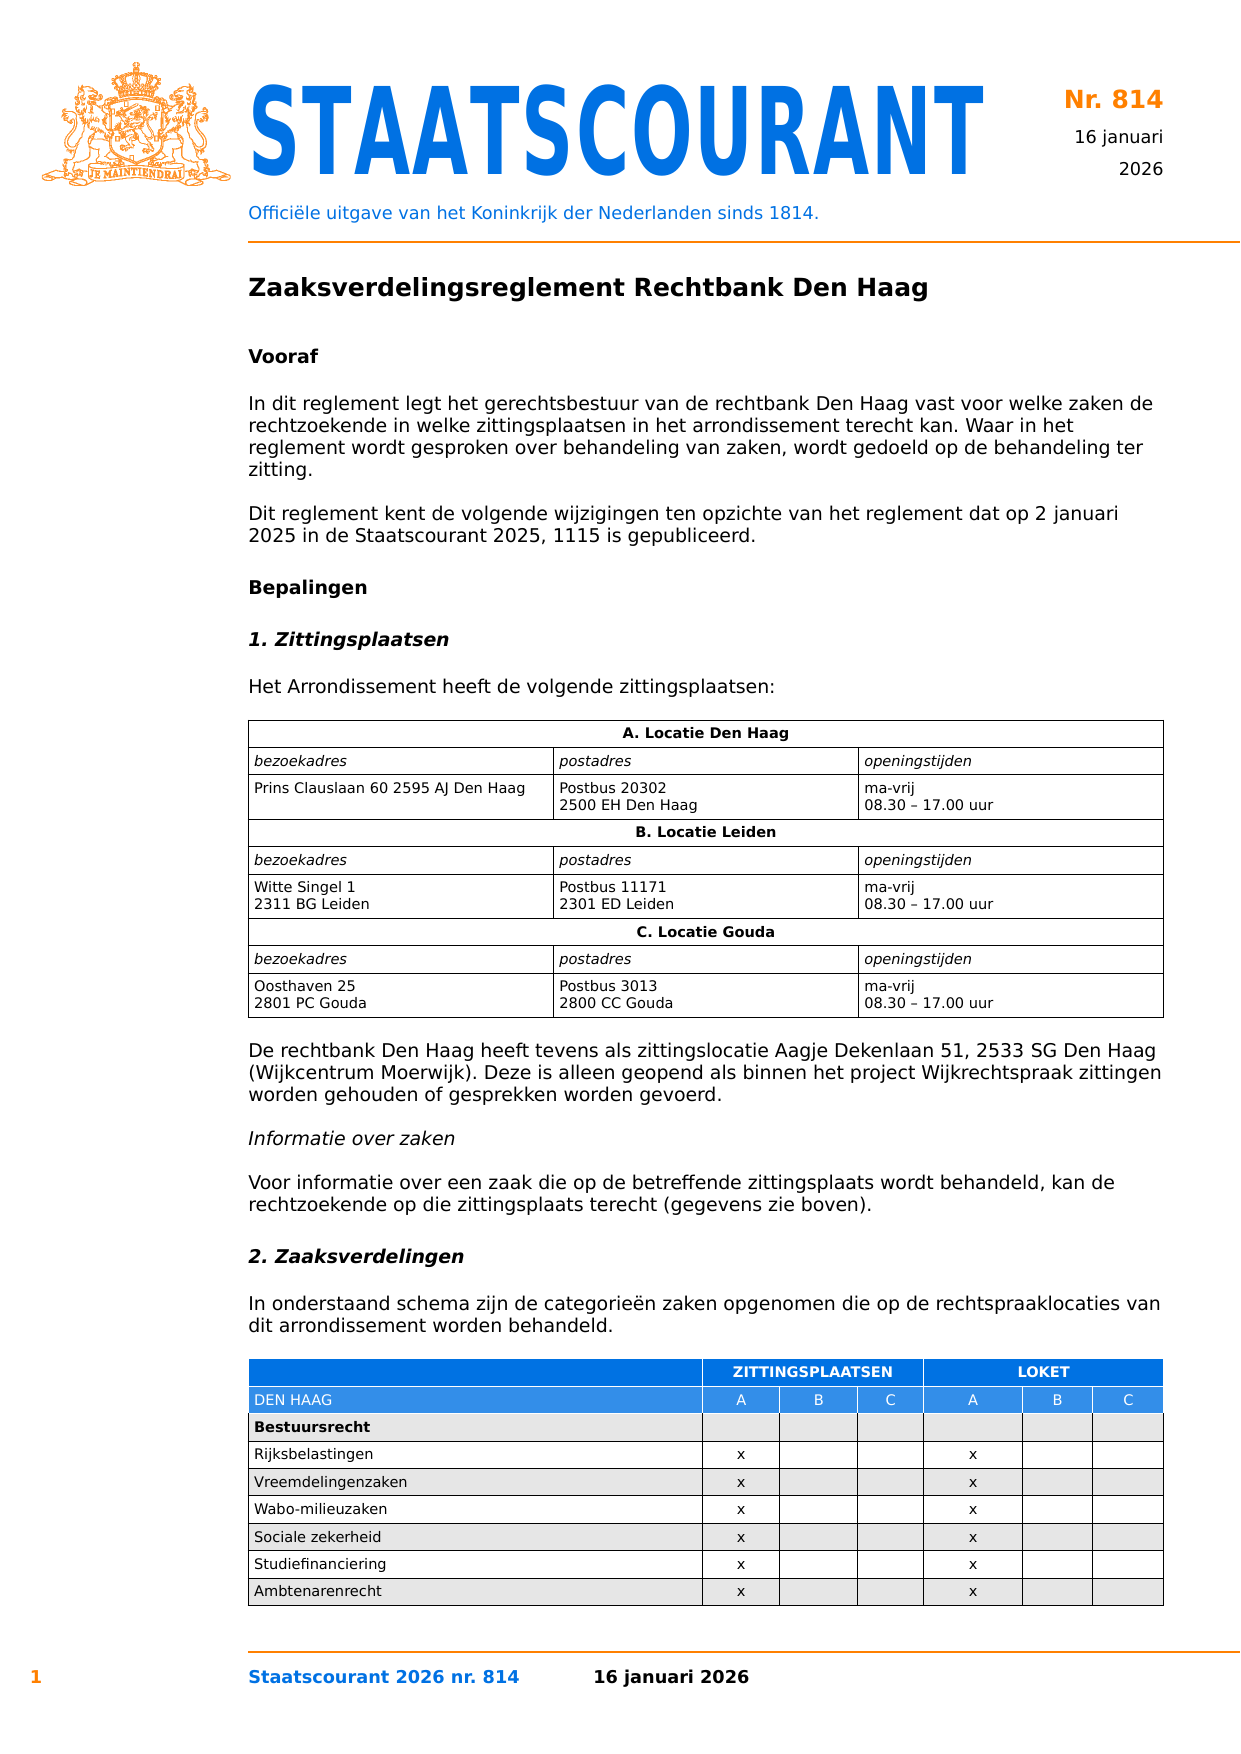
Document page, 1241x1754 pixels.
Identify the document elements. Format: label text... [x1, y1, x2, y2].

table_cell x [924, 1496, 1022, 1523]
table_cell postadres [554, 748, 858, 774]
table_cell Studiefinanciering [249, 1551, 702, 1577]
table_cell C [858, 1387, 923, 1413]
text Het Arrondissement heeft de volgende zittingsplaatsen: [248, 676, 1163, 698]
subtitle Vooraf [248, 346, 1163, 368]
table_cell Ambtenarenrecht [249, 1579, 702, 1605]
table_cell x [703, 1442, 779, 1468]
table_cell [780, 1414, 857, 1441]
table_cell [858, 1551, 923, 1577]
text In onderstaand schema zijn de categorieën zaken opgenomen die op de rechtspraaklocaties van dit arrondissement worden behandeld. [248, 1292, 1163, 1336]
subtitle Informatie over zaken [248, 1128, 1163, 1150]
table_cell [924, 1414, 1022, 1441]
table_header ZITTINGSPLAATSEN [703, 1359, 923, 1386]
text In dit reglement legt het gerechtsbestuur van de rechtbank Den Haag vast voor welke zaken de rechtzoekende in welke zittingsplaatsen in het arrondissement terecht kan. Waar in het reglement wordt gesproken over behandeling van zaken, wordt gedoeld op de behandeling ter zitting. [248, 393, 1163, 481]
table_cell B. Locatie Leiden [249, 820, 1163, 846]
table_cell Witte Singel 1 2311 BG Leiden [249, 875, 553, 918]
table_cell Oosthaven 25 2801 PC Gouda [249, 974, 553, 1017]
table_cell x [703, 1524, 779, 1550]
table_cell x [924, 1442, 1022, 1468]
table_cell Postbus 20302 2500 EH Den Haag [554, 775, 858, 819]
table_cell [1093, 1414, 1163, 1441]
subtitle Zaaksverdelingsreglement Rechtbank Den Haag [248, 273, 1163, 302]
text Voor informatie over een zaak die op de betreffende zittingsplaats wordt behandeld, kan de rechtzoekende op die zittingsplaats terecht (gegevens zie boven). [248, 1172, 1163, 1216]
table_cell Vreemdelingenzaken [249, 1469, 702, 1495]
table_cell Postbus 3013 2800 CC Gouda [554, 974, 858, 1017]
table_cell [858, 1442, 923, 1468]
table_header LOKET [924, 1359, 1163, 1386]
table_cell ma-vrij 08.30 – 17.00 uur [859, 974, 1163, 1017]
table_cell B [1023, 1387, 1092, 1413]
table_cell [1023, 1414, 1092, 1441]
subtitle 2. Zaaksverdelingen [248, 1246, 1163, 1267]
table_header A. Locatie Den Haag [249, 721, 1163, 747]
table_cell [780, 1496, 857, 1523]
table_cell C [1093, 1387, 1163, 1413]
table_cell 2026 [998, 153, 1240, 203]
table_cell [1093, 1496, 1163, 1523]
table_cell Wabo-milieuzaken [249, 1496, 702, 1523]
table_cell [1093, 1442, 1163, 1468]
table_cell [858, 1414, 923, 1441]
table_cell Sociale zekerheid [249, 1524, 702, 1550]
table_header STAATSCOURANT [248, 62, 998, 203]
table_cell [1093, 1551, 1163, 1577]
table_cell [1023, 1496, 1092, 1523]
table_cell bezoekadres [249, 946, 553, 973]
table_cell [780, 1469, 857, 1495]
table_header [25, 62, 248, 241]
table_cell [1023, 1551, 1092, 1577]
table_cell [858, 1524, 923, 1550]
table_cell Rijksbelastingen [249, 1442, 702, 1468]
table_cell x [924, 1551, 1022, 1577]
table_cell x [924, 1469, 1022, 1495]
table_cell postadres [554, 946, 858, 973]
table_cell bezoekadres [249, 847, 553, 873]
table_cell [858, 1469, 923, 1495]
table_cell [780, 1524, 857, 1550]
table_cell x [703, 1496, 779, 1523]
table_cell x [703, 1469, 779, 1495]
table_cell Bestuursrecht [249, 1414, 702, 1441]
table_cell [1093, 1524, 1163, 1550]
table_cell x [924, 1524, 1022, 1550]
table_cell 16 januari [998, 121, 1240, 153]
table_cell [703, 1414, 779, 1441]
text Dit reglement kent de volgende wijzigingen ten opzichte van het reglement dat op 2 januari 2025 in de Staatscourant 2025, 1115 is gepubliceerd. [248, 503, 1163, 547]
table_cell postadres [554, 847, 858, 873]
table_cell [858, 1579, 923, 1605]
table_cell Postbus 11171 2301 ED Leiden [554, 875, 858, 918]
table_header [249, 1359, 702, 1386]
table_cell ma-vrij 08.30 – 17.00 uur [859, 875, 1163, 918]
table_cell A [703, 1387, 779, 1413]
table_cell [1093, 1469, 1163, 1495]
table_cell Prins Clauslaan 60 2595 AJ Den Haag [249, 775, 553, 819]
table_cell [1023, 1579, 1092, 1605]
table_cell openingstijden [859, 946, 1163, 973]
table_cell C. Locatie Gouda [249, 919, 1163, 945]
table_cell [780, 1551, 857, 1577]
table_cell openingstijden [859, 847, 1163, 873]
table_cell x [703, 1551, 779, 1577]
table_cell x [703, 1579, 779, 1605]
table_cell [858, 1496, 923, 1523]
table_cell A [924, 1387, 1022, 1413]
table_cell [1023, 1469, 1092, 1495]
table_cell bezoekadres [249, 748, 553, 774]
table_header Nr. 814 [998, 62, 1240, 121]
table_cell ma-vrij 08.30 – 17.00 uur [859, 775, 1163, 819]
table_cell [780, 1442, 857, 1468]
table_cell [1023, 1524, 1092, 1550]
table_cell B [780, 1387, 857, 1413]
table_cell DEN HAAG [249, 1387, 702, 1413]
subtitle Bepalingen [248, 577, 1163, 599]
table_cell Officiële uitgave van het Koninkrijk der Nederlanden sinds 1814. [248, 203, 1240, 241]
table_cell x [924, 1579, 1022, 1605]
text De rechtbank Den Haag heeft tevens als zittingslocatie Aagje Dekenlaan 51, 2533 SG Den Haag (Wijkcentrum Moerwijk). Deze is alleen geopend als binnen het project Wijkrechtspraak zittingen worden gehouden of gesprekken worden gevoerd. [248, 1040, 1163, 1106]
table_cell [780, 1579, 857, 1605]
table_cell openingstijden [859, 748, 1163, 774]
table_cell [1093, 1579, 1163, 1605]
table_cell [1023, 1442, 1092, 1468]
picture [41, 62, 231, 186]
subtitle 1. Zittingsplaatsen [248, 629, 1163, 651]
